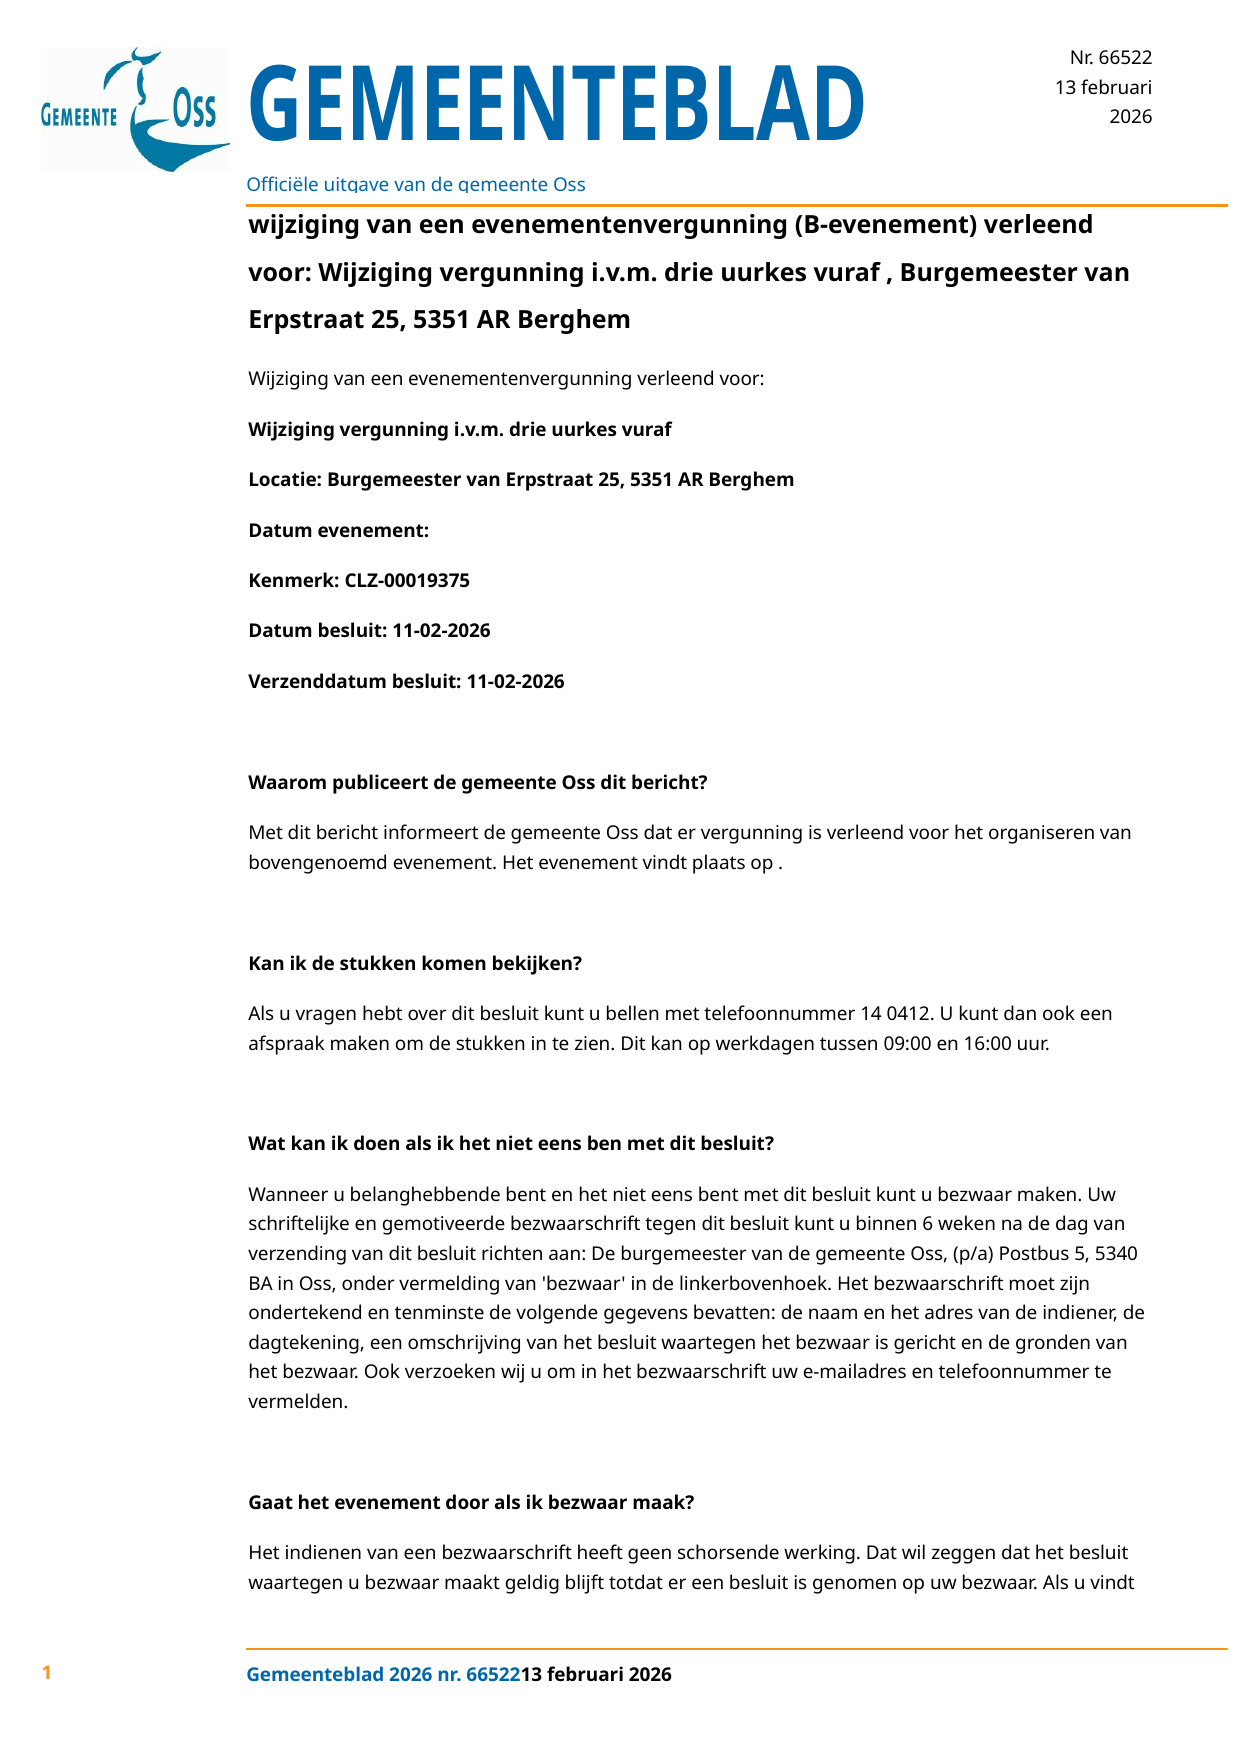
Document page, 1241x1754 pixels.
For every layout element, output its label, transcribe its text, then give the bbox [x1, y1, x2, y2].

text Als u vragen hebt over dit besluit kunt u bellen met telefoonnummer 14 0412. U kunt dan ook een afspraak maken om de stukken in te zien. Dit kan op werkdagen tussen 09:00 en 16:00 uur. [248, 1000, 1152, 1055]
text Locatie: Burgemeester van Erpstraat 25, 5351 AR Berghem [248, 466, 1152, 492]
text Verzenddatum besluit: 11-02-2026 [248, 668, 1152, 694]
text Waarom publiceert de gemeente Oss dit bericht? [248, 769, 1152, 794]
text Kenmerk: CLZ-00019375 [248, 567, 1152, 593]
picture [41, 47, 231, 172]
text Wat kan ik doen als ik het niet eens ben met dit besluit? [248, 1131, 1152, 1156]
text Gaat het evenement door als ik bezwaar maak? [248, 1489, 1152, 1514]
text wijziging van een evenementenvergunning (B-evenement) verleend voor: Wijziging vergunning i.v.m. drie uurkes vuraf , Burgemeester van Erpstraat 25, 5351 AR Berghem [248, 207, 1152, 336]
text Met dit bericht informeert de gemeente Oss dat er vergunning is verleend voor het organiseren van bovengenoemd evenement. Het evenement vindt plaats op . [248, 819, 1152, 874]
text Kan ik de stukken komen bekijken? [248, 950, 1152, 975]
text Datum besluit: 11-02-2026 [248, 618, 1152, 643]
text Wijziging van een evenementenvergunning verleend voor: [248, 366, 1152, 391]
text Het indienen van een bezwaarschrift heeft geen schorsende werking. Dat wil zeggen dat het besluit waartegen u bezwaar maakt geldig blijft totdat er een besluit is genomen op uw bezwaar. Als u vindt [248, 1539, 1152, 1594]
text Datum evenement: [248, 517, 1152, 542]
text Wanneer u belanghebbende bent en het niet eens bent met dit besluit kunt u bezwaar maken. Uw schriftelijke en gemotiveerde bezwaarschrift tegen dit besluit kunt u binnen 6 weken na de dag van verzending van dit besluit richten aan: De burgemeester van de gemeente Oss, (p/a) Postbus 5, 5340 BA in Oss, onder vermelding van 'bezwaar' in de linkerbovenhoek. Het bezwaarschrift moet zijn ondertekend en tenminste de volgende gegevens bevatten: de naam en het adres van de indiener, de dagtekening, een omschrijving van het besluit waartegen het bezwaar is gericht en de gronden van het bezwaar. Ook verzoeken wij u om in het bezwaarschrift uw e-mailadres en telefoonnummer te vermelden. [248, 1181, 1152, 1414]
text Wijziging vergunning i.v.m. drie uurkes vuraf [248, 416, 1152, 442]
